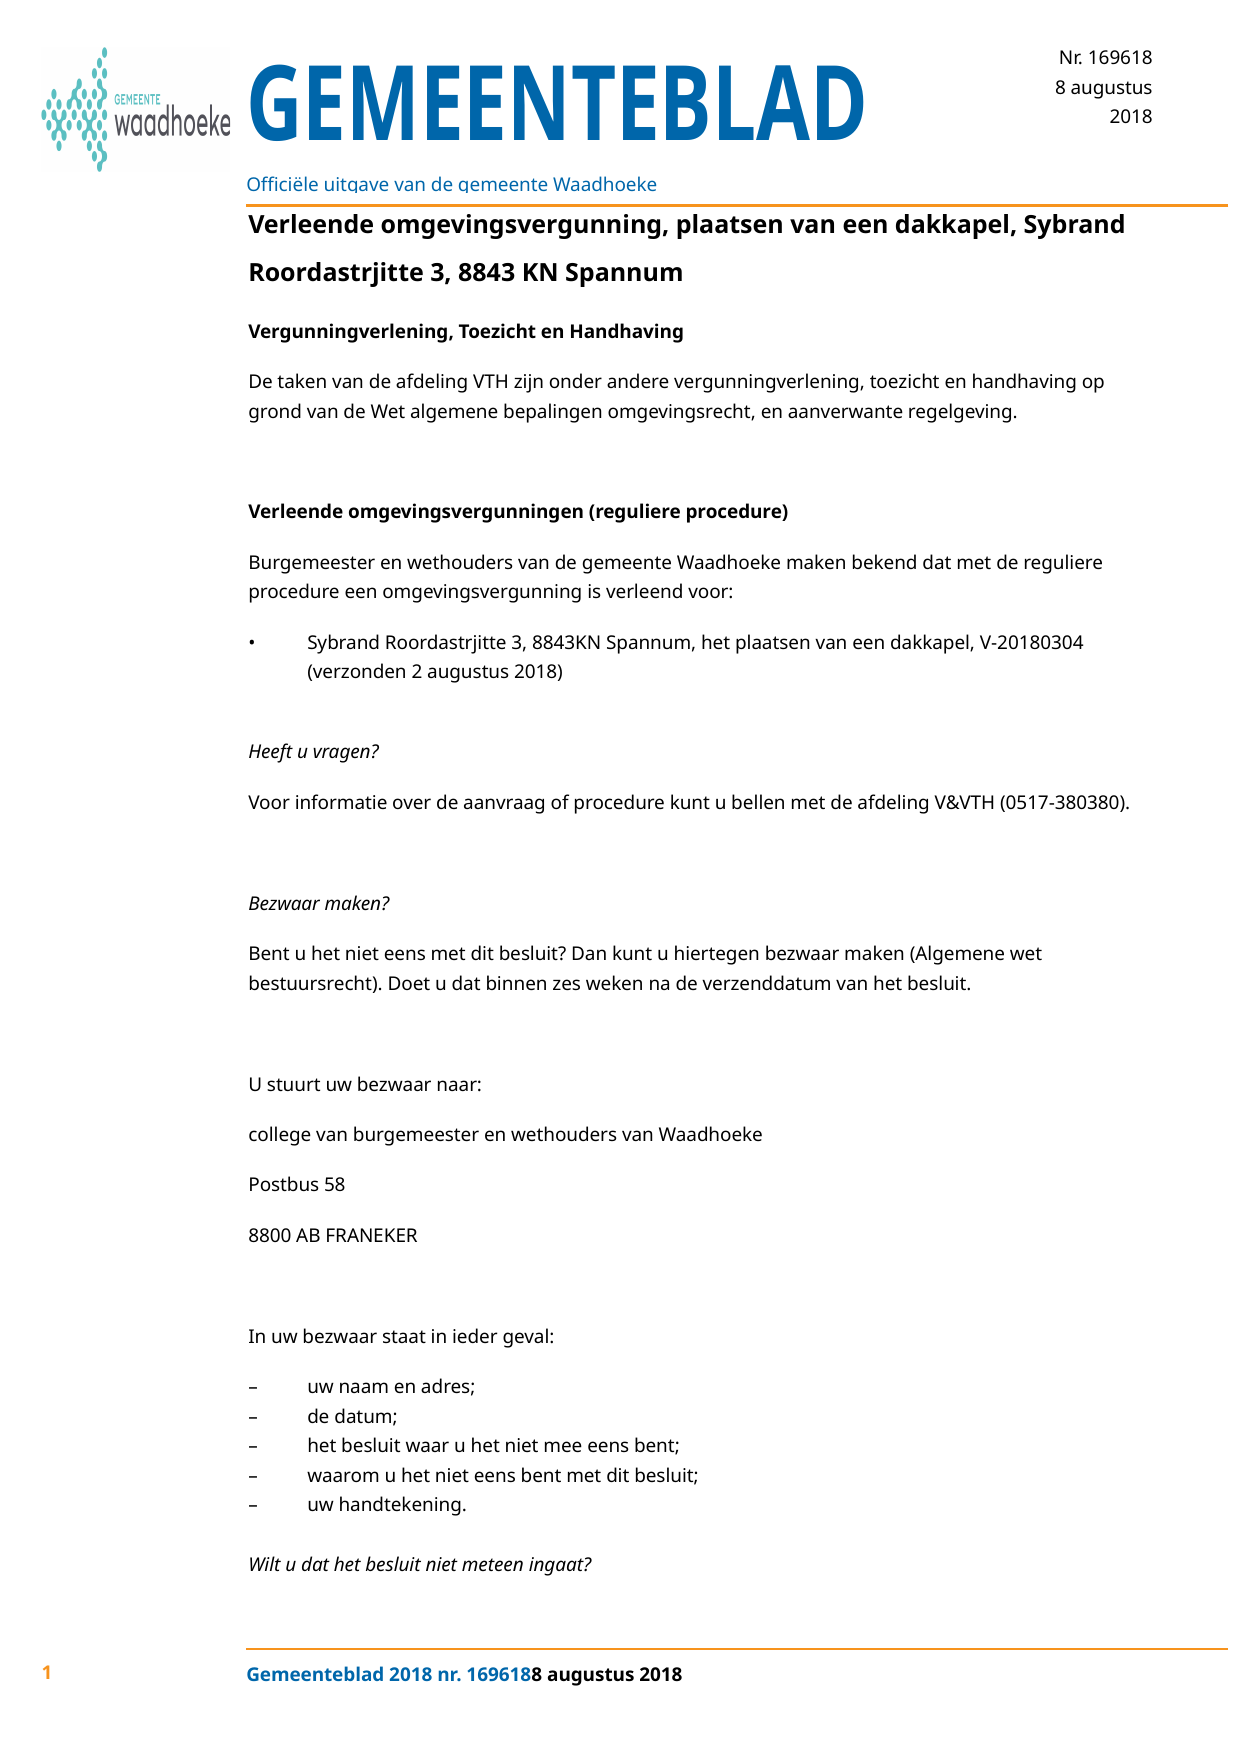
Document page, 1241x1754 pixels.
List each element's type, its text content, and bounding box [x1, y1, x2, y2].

text Postbus 58 [248, 1172, 1152, 1197]
list de datum; [248, 1403, 1152, 1429]
text Verleende omgevingsvergunningen (reguliere procedure) [248, 499, 1152, 524]
list het besluit waar u het niet mee eens bent; [248, 1432, 1152, 1458]
text Wilt u dat het besluit niet meteen ingaat? [248, 1551, 1152, 1577]
text Heeft u vragen? [248, 739, 1152, 764]
text Bent u het niet eens met dit besluit? Dan kunt u hiertegen bezwaar maken (Algemene wet bestuursrecht). Doet u dat binnen zes weken na de verzenddatum van het besluit. [248, 940, 1152, 996]
text Vergunningverlening, Toezicht en Handhaving [248, 318, 1152, 344]
text De taken van de afdeling VTH zijn onder andere vergunningverlening, toezicht en handhaving op grond van de Wet algemene bepalingen omgevingsrecht, en aanverwante regelgeving. [248, 368, 1152, 424]
text Voor informatie over de aanvraag of procedure kunt u bellen met de afdeling V&VTH (0517-380380). [248, 789, 1152, 815]
text Verleende omgevingsvergunning, plaatsen van een dakkapel, Sybrand Roordastrjitte 3, 8843 KN Spannum [248, 207, 1152, 288]
text U stuurt uw bezwaar naar: [248, 1071, 1152, 1097]
list waarom u het niet eens bent met dit besluit; [248, 1462, 1152, 1488]
text In uw bezwaar staat in ieder geval: [248, 1323, 1152, 1349]
list Sybrand Roordastrjitte 3, 8843KN Spannum, het plaatsen van een dakkapel, V-20180304 (verzonden 2 augustus 2018) [248, 629, 1152, 684]
text college van burgemeester en wethouders van Waadhoeke [248, 1121, 1152, 1147]
picture [41, 47, 231, 172]
text Bezwaar maken? [248, 890, 1152, 916]
text 8800 AB FRANEKER [248, 1222, 1152, 1248]
list uw handtekening. [248, 1492, 1152, 1517]
list uw naam en adres; [248, 1373, 1152, 1399]
text Burgemeester en wethouders van de gemeente Waadhoeke maken bekend dat met de reguliere procedure een omgevingsvergunning is verleend voor: [248, 549, 1152, 604]
